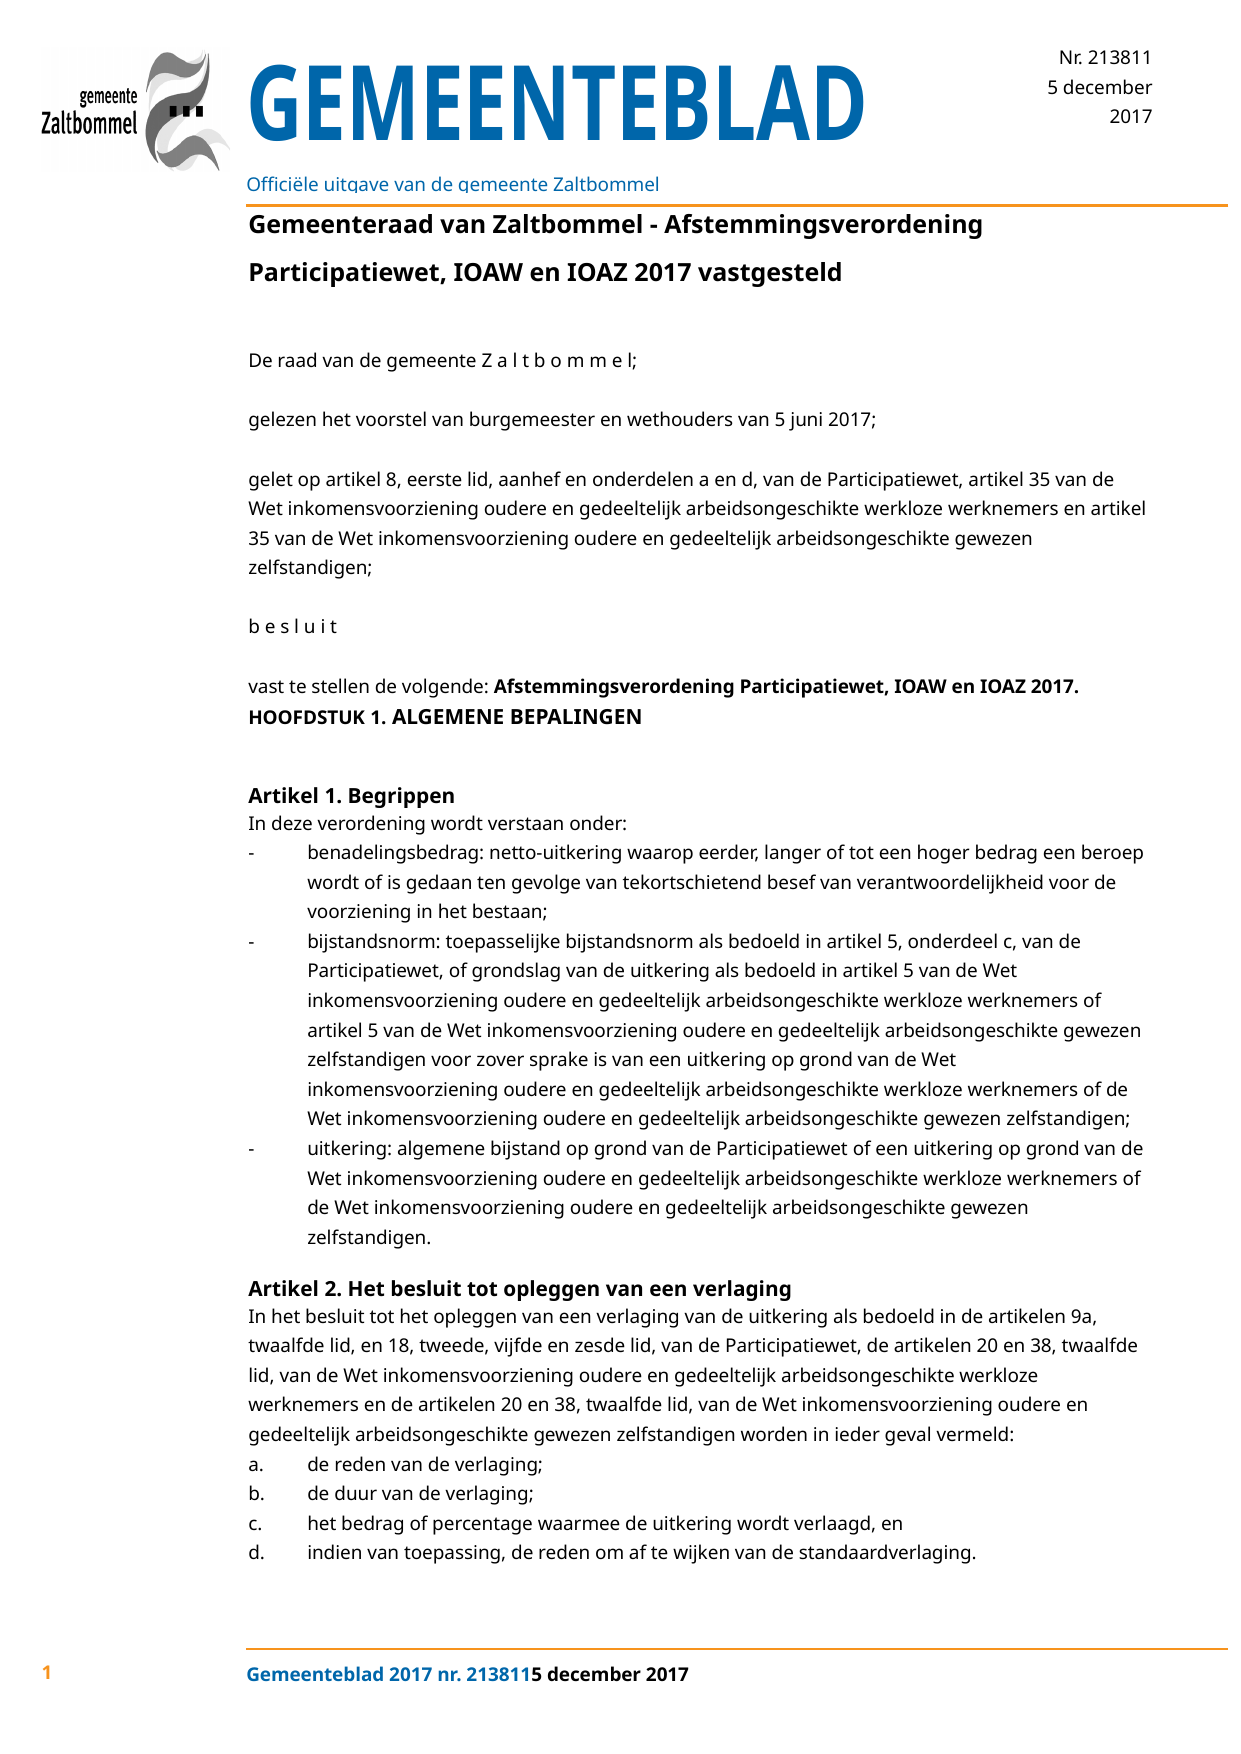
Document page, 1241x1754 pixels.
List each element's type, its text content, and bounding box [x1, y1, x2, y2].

text Gemeenteraad van Zaltbommel - Afstemmingsverordening Participatiewet, IOAW en IOAZ 2017 vastgesteld [248, 207, 1152, 288]
list uitkering: algemene bijstand op grond van de Participatiewet of een uitkering op grond van de Wet inkomensvoorziening oudere en gedeeltelijk arbeidsongeschikte werkloze werknemers of de Wet inkomensvoorziening oudere en gedeeltelijk arbeidsongeschikte gewezen zelfstandigen. [248, 1135, 1152, 1250]
text De raad van de gemeente Z a l t b o m m e l; [248, 347, 1152, 373]
list de duur van de verlaging; [248, 1480, 1152, 1506]
text vast te stellen de volgende: Afstemmingsverordening Participatiewet, IOAW en IOAZ 2017. [248, 673, 1152, 699]
text Artikel 2. Het besluit tot opleggen van een verlaging [248, 1274, 1152, 1303]
list indien van toepassing, de reden om af te wijken van de standaardverlaging. [248, 1539, 1152, 1565]
text gelet op artikel 8, eerste lid, aanhef en onderdelen a en d, van de Participatiewet, artikel 35 van de Wet inkomensvoorziening oudere en gedeeltelijk arbeidsongeschikte werkloze werknemers en artikel 35 van de Wet inkomensvoorziening oudere en gedeeltelijk arbeidsongeschikte gewezen zelfstandigen; [248, 466, 1152, 580]
text In het besluit tot het opleggen van een verlaging van de uitkering als bedoeld in de artikelen 9a, twaalfde lid, en 18, tweede, vijfde en zesde lid, van de Participatiewet, de artikelen 20 en 38, twaalfde lid, van de Wet inkomensvoorziening oudere en gedeeltelijk arbeidsongeschikte werkloze werknemers en de artikelen 20 en 38, twaalfde lid, van de Wet inkomensvoorziening oudere en gedeeltelijk arbeidsongeschikte gewezen zelfstandigen worden in ieder geval vermeld: [248, 1303, 1152, 1447]
text HOOFDSTUK 1. ALGEMENE BEPALINGEN [248, 702, 1152, 731]
list benadelingsbedrag: netto-uitkering waarop eerder, langer of tot een hoger bedrag een beroep wordt of is gedaan ten gevolge van tekortschietend besef van verantwoordelijkheid voor de voorziening in het bestaan; [248, 839, 1152, 924]
list het bedrag of percentage waarmee de uitkering wordt verlaagd, en [248, 1510, 1152, 1536]
picture [41, 47, 231, 172]
list bijstandsnorm: toepasselijke bijstandsnorm als bedoeld in artikel 5, onderdeel c, van de Participatiewet, of grondslag van de uitkering als bedoeld in artikel 5 van de Wet inkomensvoorziening oudere en gedeeltelijk arbeidsongeschikte werkloze werknemers of artikel 5 van de Wet inkomensvoorziening oudere en gedeeltelijk arbeidsongeschikte gewezen zelfstandigen voor zover sprake is van een uitkering op grond van de Wet inkomensvoorziening oudere en gedeeltelijk arbeidsongeschikte werkloze werknemers of de Wet inkomensvoorziening oudere en gedeeltelijk arbeidsongeschikte gewezen zelfstandigen; [248, 928, 1152, 1131]
text gelezen het voorstel van burgemeester en wethouders van 5 juni 2017; [248, 407, 1152, 432]
text b e s l u i t [248, 614, 1152, 639]
text In deze verordening wordt verstaan onder: [248, 810, 1152, 836]
list de reden van de verlaging; [248, 1451, 1152, 1476]
text Artikel 1. Begrippen [248, 781, 1152, 810]
